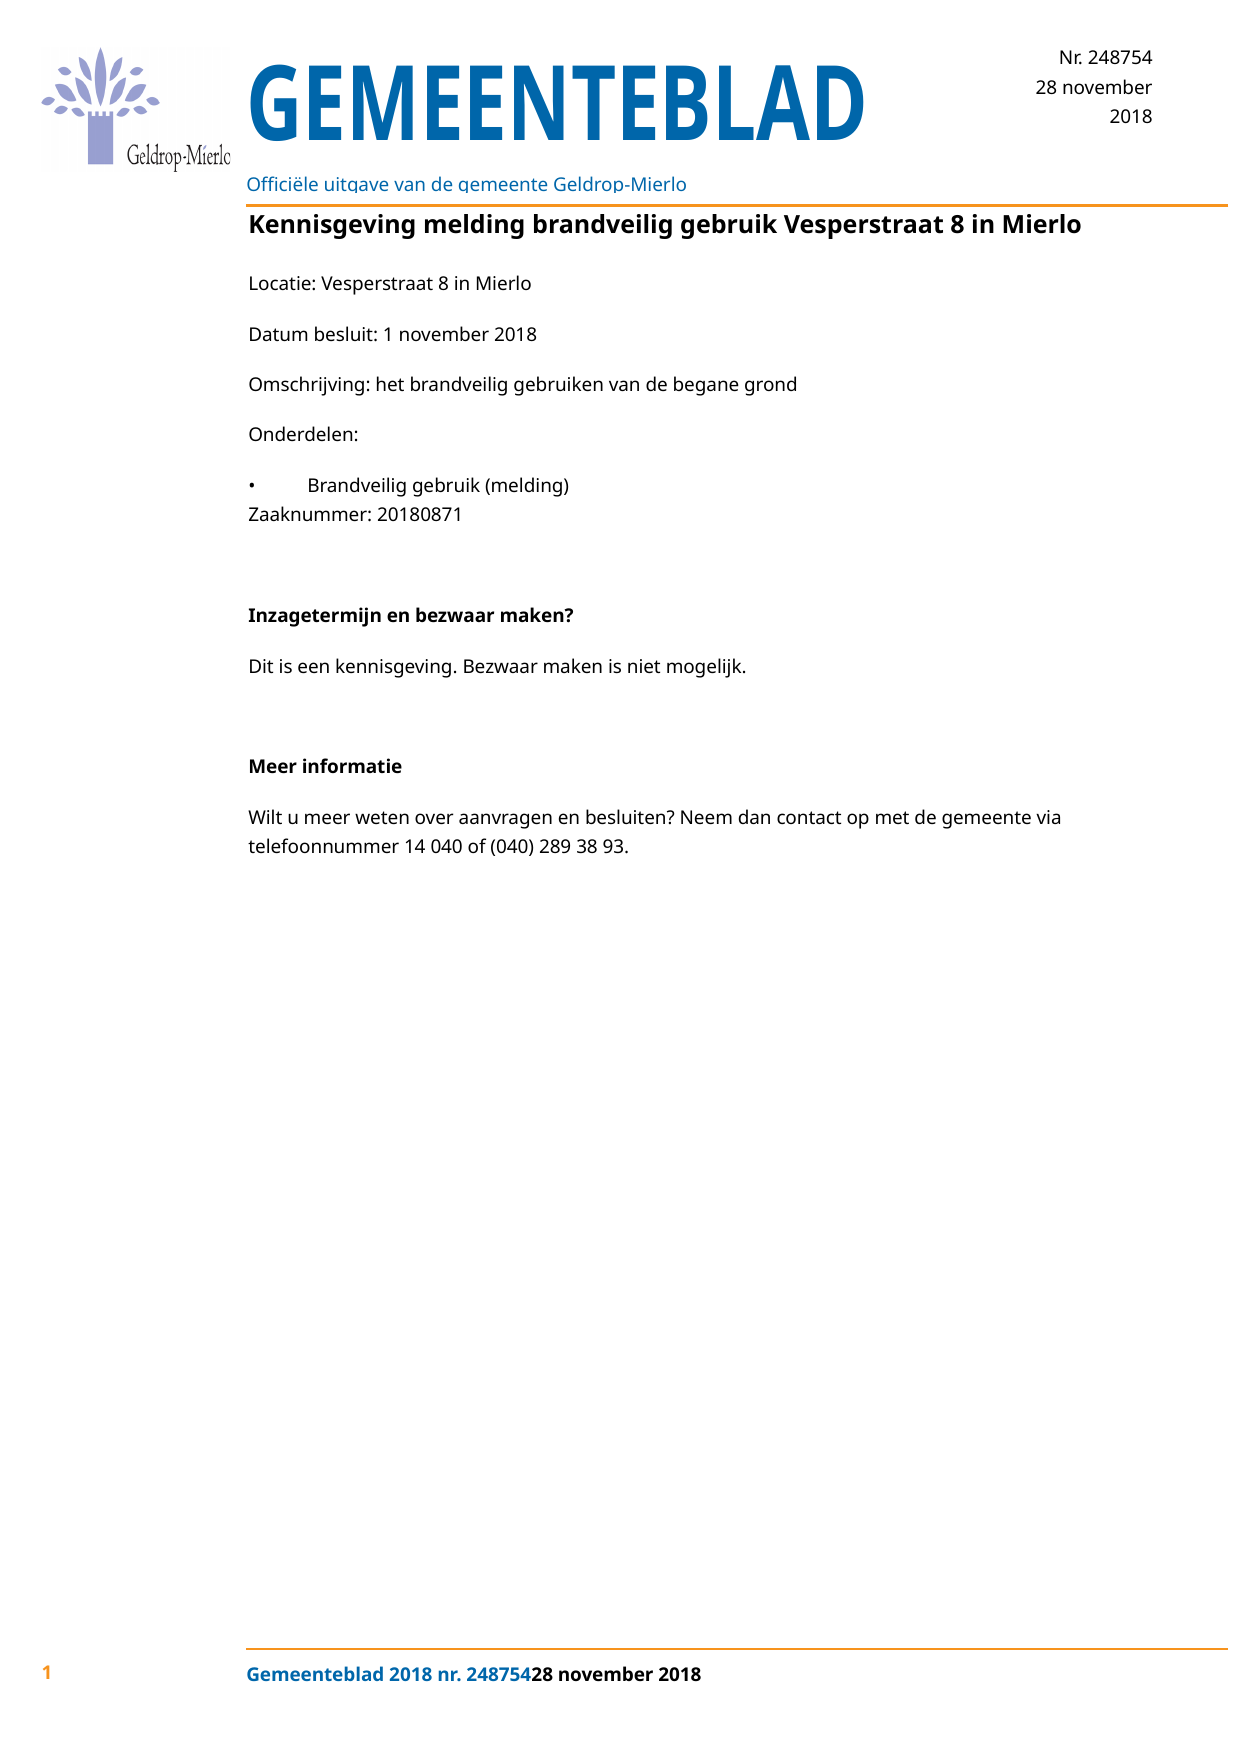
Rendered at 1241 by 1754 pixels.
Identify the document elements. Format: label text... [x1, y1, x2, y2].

text Datum besluit: 1 november 2018 [248, 321, 1152, 346]
text Kennisgeving melding brandveilig gebruik Vesperstraat 8 in Mierlo [248, 207, 1152, 241]
list Brandveilig gebruik (melding) [248, 472, 1152, 498]
text Locatie: Vesperstraat 8 in Mierlo [248, 270, 1152, 296]
text Dit is een kennisgeving. Bezwaar maken is niet mogelijk. [248, 653, 1152, 678]
picture [41, 47, 231, 172]
text Meer informatie [248, 754, 1152, 779]
text Onderdelen: [248, 422, 1152, 447]
text Wilt u meer weten over aanvragen en besluiten? Neem dan contact op met de gemeente via telefoonnummer 14 040 of (040) 289 38 93. [248, 804, 1152, 859]
text Inzagetermijn en bezwaar maken? [248, 602, 1152, 628]
text Omschrijving: het brandveilig gebruiken van de begane grond [248, 371, 1152, 397]
text Zaaknummer: 20180871 [248, 502, 1152, 527]
